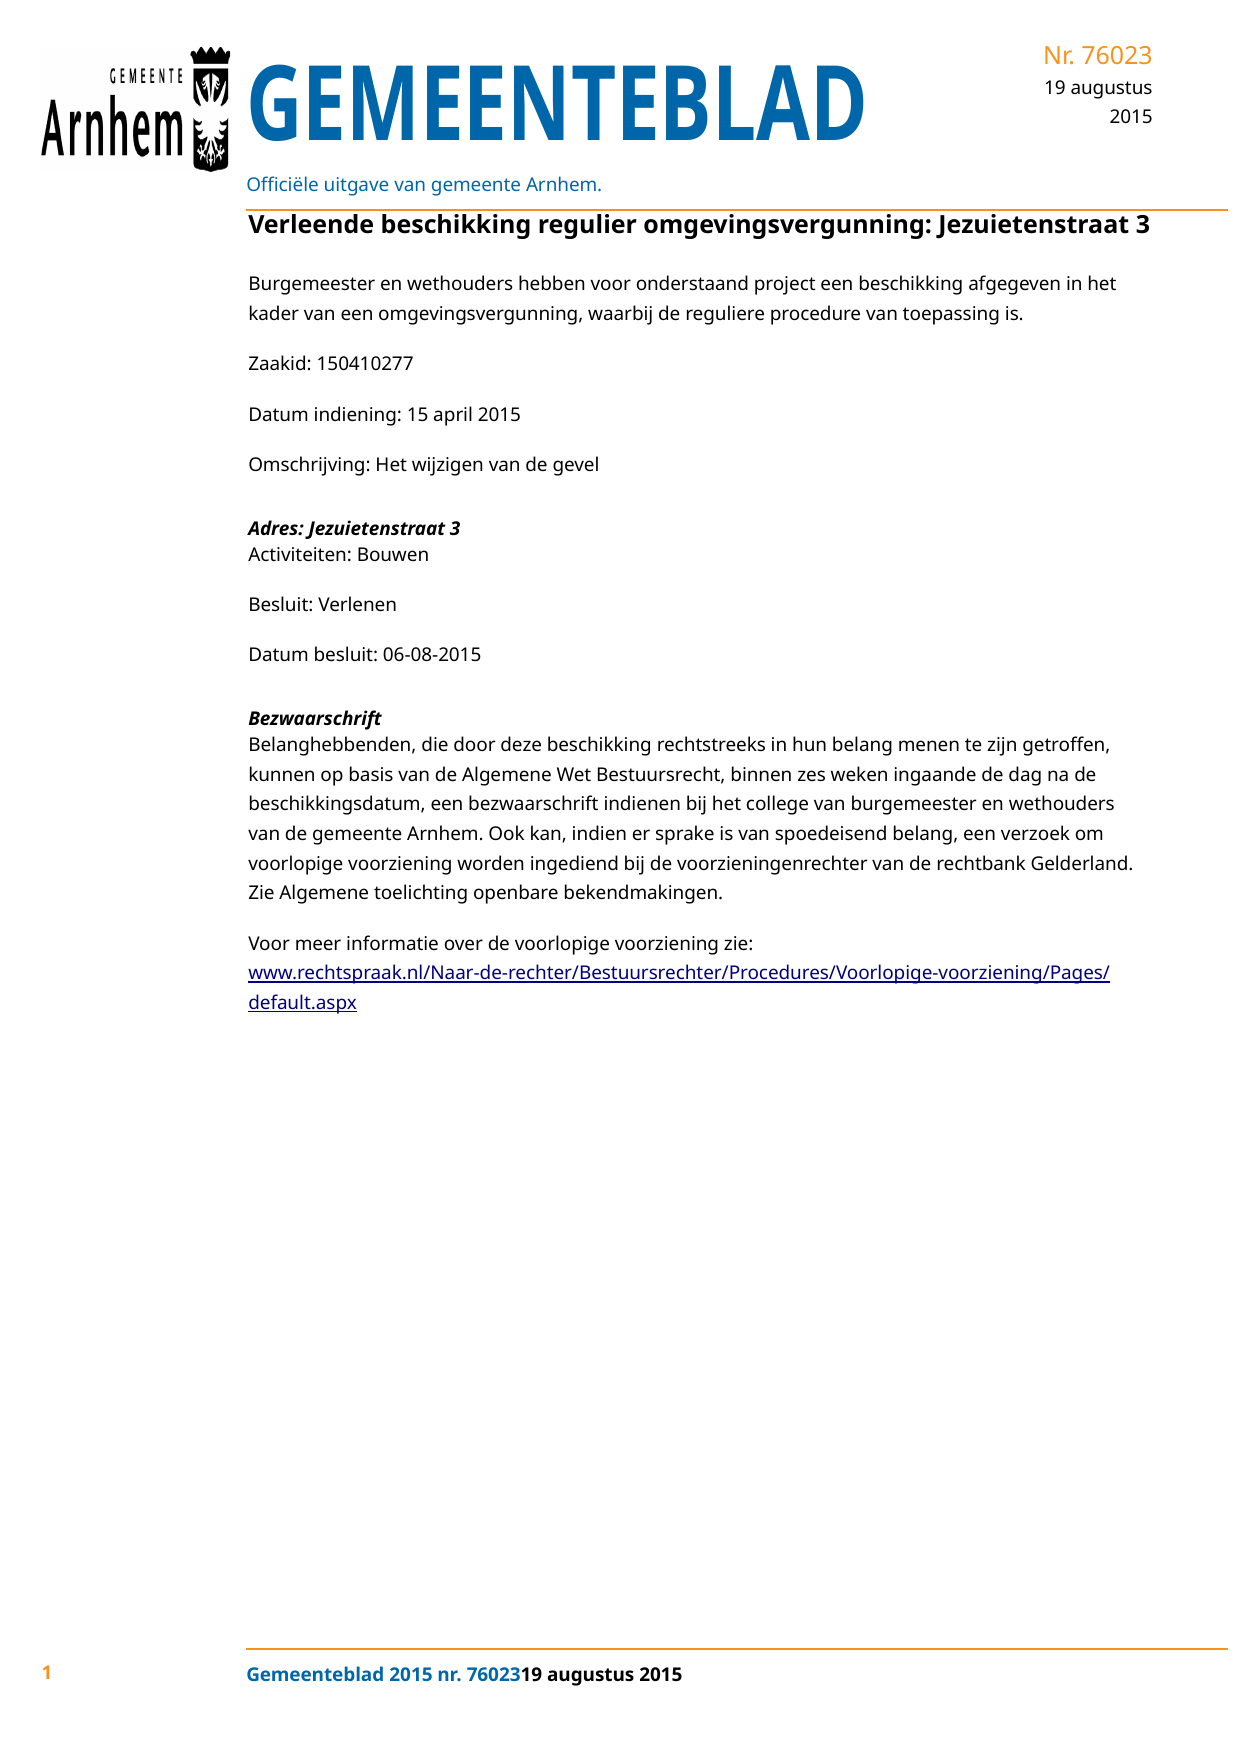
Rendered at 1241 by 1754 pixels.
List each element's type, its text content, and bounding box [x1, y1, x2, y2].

text Datum besluit: 06-08-2015 [248, 642, 1152, 667]
text Besluit: Verlenen [248, 591, 1152, 617]
text Omschrijving: Het wijzigen van de gevel [248, 451, 1152, 477]
text Voor meer informatie over de voorlopige voorziening zie: www.rechtspraak.nl/Naar-de-rechter/Bestuursrechter/Procedures/Voorlopige-voorziening/Pages/default.aspx [248, 930, 1152, 1014]
text Activiteiten: Bouwen [248, 541, 1152, 567]
picture [41, 47, 231, 172]
text Bezwaarschrift [248, 706, 1152, 731]
text Datum indiening: 15 april 2015 [248, 401, 1152, 426]
text Adres: Jezuietenstraat 3 [248, 515, 1152, 541]
text Verleende beschikking regulier omgevingsvergunning: Jezuietenstraat 3 [248, 211, 1152, 241]
text Burgemeester en wethouders hebben voor onderstaand project een beschikking afgegeven in het kader van een omgevingsvergunning, waarbij de reguliere procedure van toepassing is. [248, 270, 1152, 326]
text Belanghebbenden, die door deze beschikking rechtstreeks in hun belang menen te zijn getroffen, kunnen op basis van de Algemene Wet Bestuursrecht, binnen zes weken ingaande de dag na de beschikkingsdatum, een bezwaarschrift indienen bij het college van burgemeester en wethouders van de gemeente Arnhem. Ook kan, indien er sprake is van spoedeisend belang, een verzoek om voorlopige voorziening worden ingediend bij de voorzieningenrechter van de rechtbank Gelderland. Zie Algemene toelichting openbare bekendmakingen. [248, 731, 1152, 905]
text Zaakid: 150410277 [248, 350, 1152, 376]
